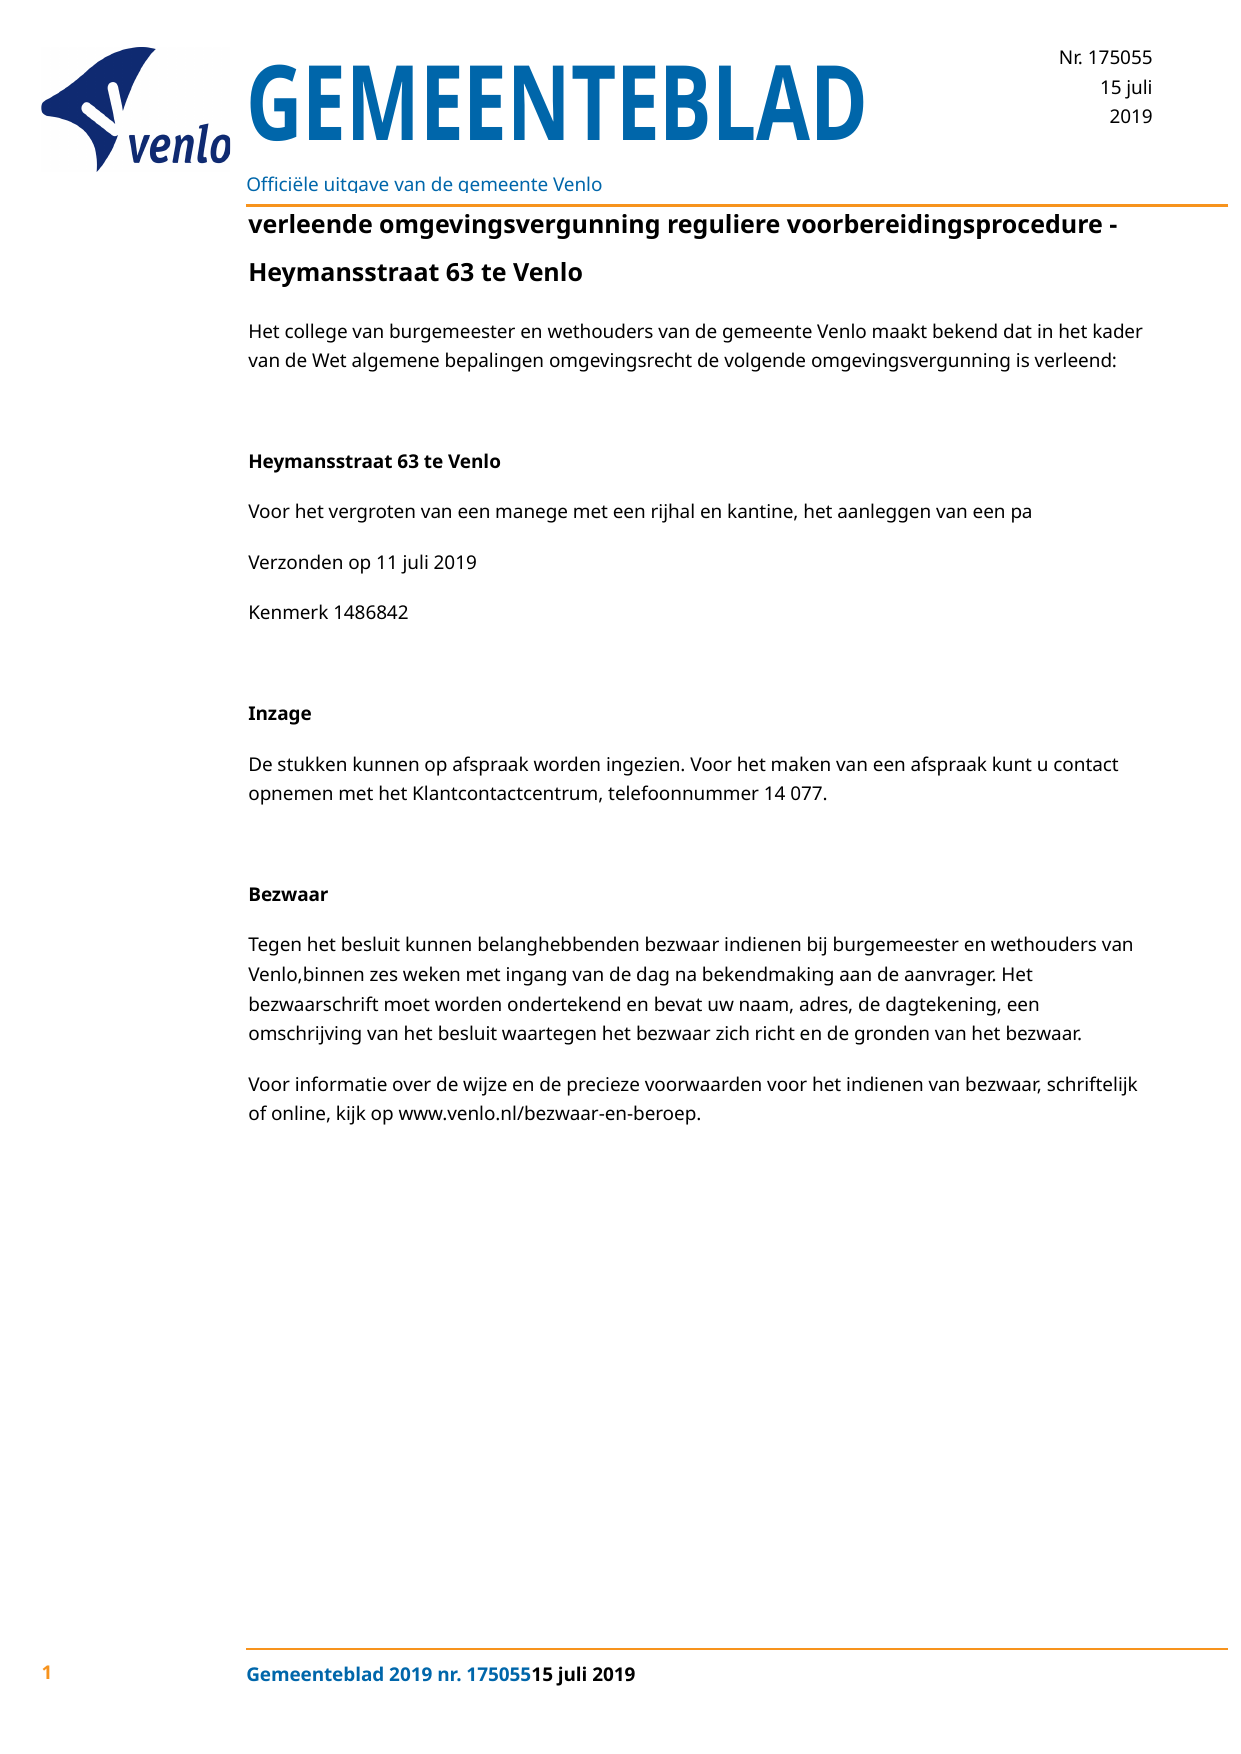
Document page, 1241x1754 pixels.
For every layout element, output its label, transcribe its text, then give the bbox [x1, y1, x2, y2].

text Voor informatie over de wijze en de precieze voorwaarden voor het indienen van bezwaar, schriftelijk of online, kijk op www.venlo.nl/bezwaar-en-beroep. [248, 1071, 1152, 1126]
text Tegen het besluit kunnen belanghebbenden bezwaar indienen bij burgemeester en wethouders van Venlo,binnen zes weken met ingang van de dag na bekendmaking aan de aanvrager. Het bezwaarschrift moet worden ondertekend en bevat uw naam, adres, de dagtekening, een omschrijving van het besluit waartegen het bezwaar zich richt en de gronden van het bezwaar. [248, 932, 1152, 1046]
text verleende omgevingsvergunning reguliere voorbereidingsprocedure - Heymansstraat 63 te Venlo [248, 207, 1152, 288]
text Heymansstraat 63 te Venlo [248, 448, 1152, 474]
text De stukken kunnen op afspraak worden ingezien. Voor het maken van een afspraak kunt u contact opnemen met het Klantcontactcentrum, telefoonnummer 14 077. [248, 751, 1152, 806]
picture [41, 47, 231, 172]
text Het college van burgemeester en wethouders van de gemeente Venlo maakt bekend dat in het kader van de Wet algemene bepalingen omgevingsrecht de volgende omgevingsvergunning is verleend: [248, 318, 1152, 373]
text Verzonden op 11 juli 2019 [248, 549, 1152, 575]
text Inzage [248, 700, 1152, 726]
text Bezwaar [248, 881, 1152, 907]
text Kenmerk 1486842 [248, 599, 1152, 625]
text Voor het vergroten van een manege met een rijhal en kantine, het aanleggen van een pa [248, 499, 1152, 524]
